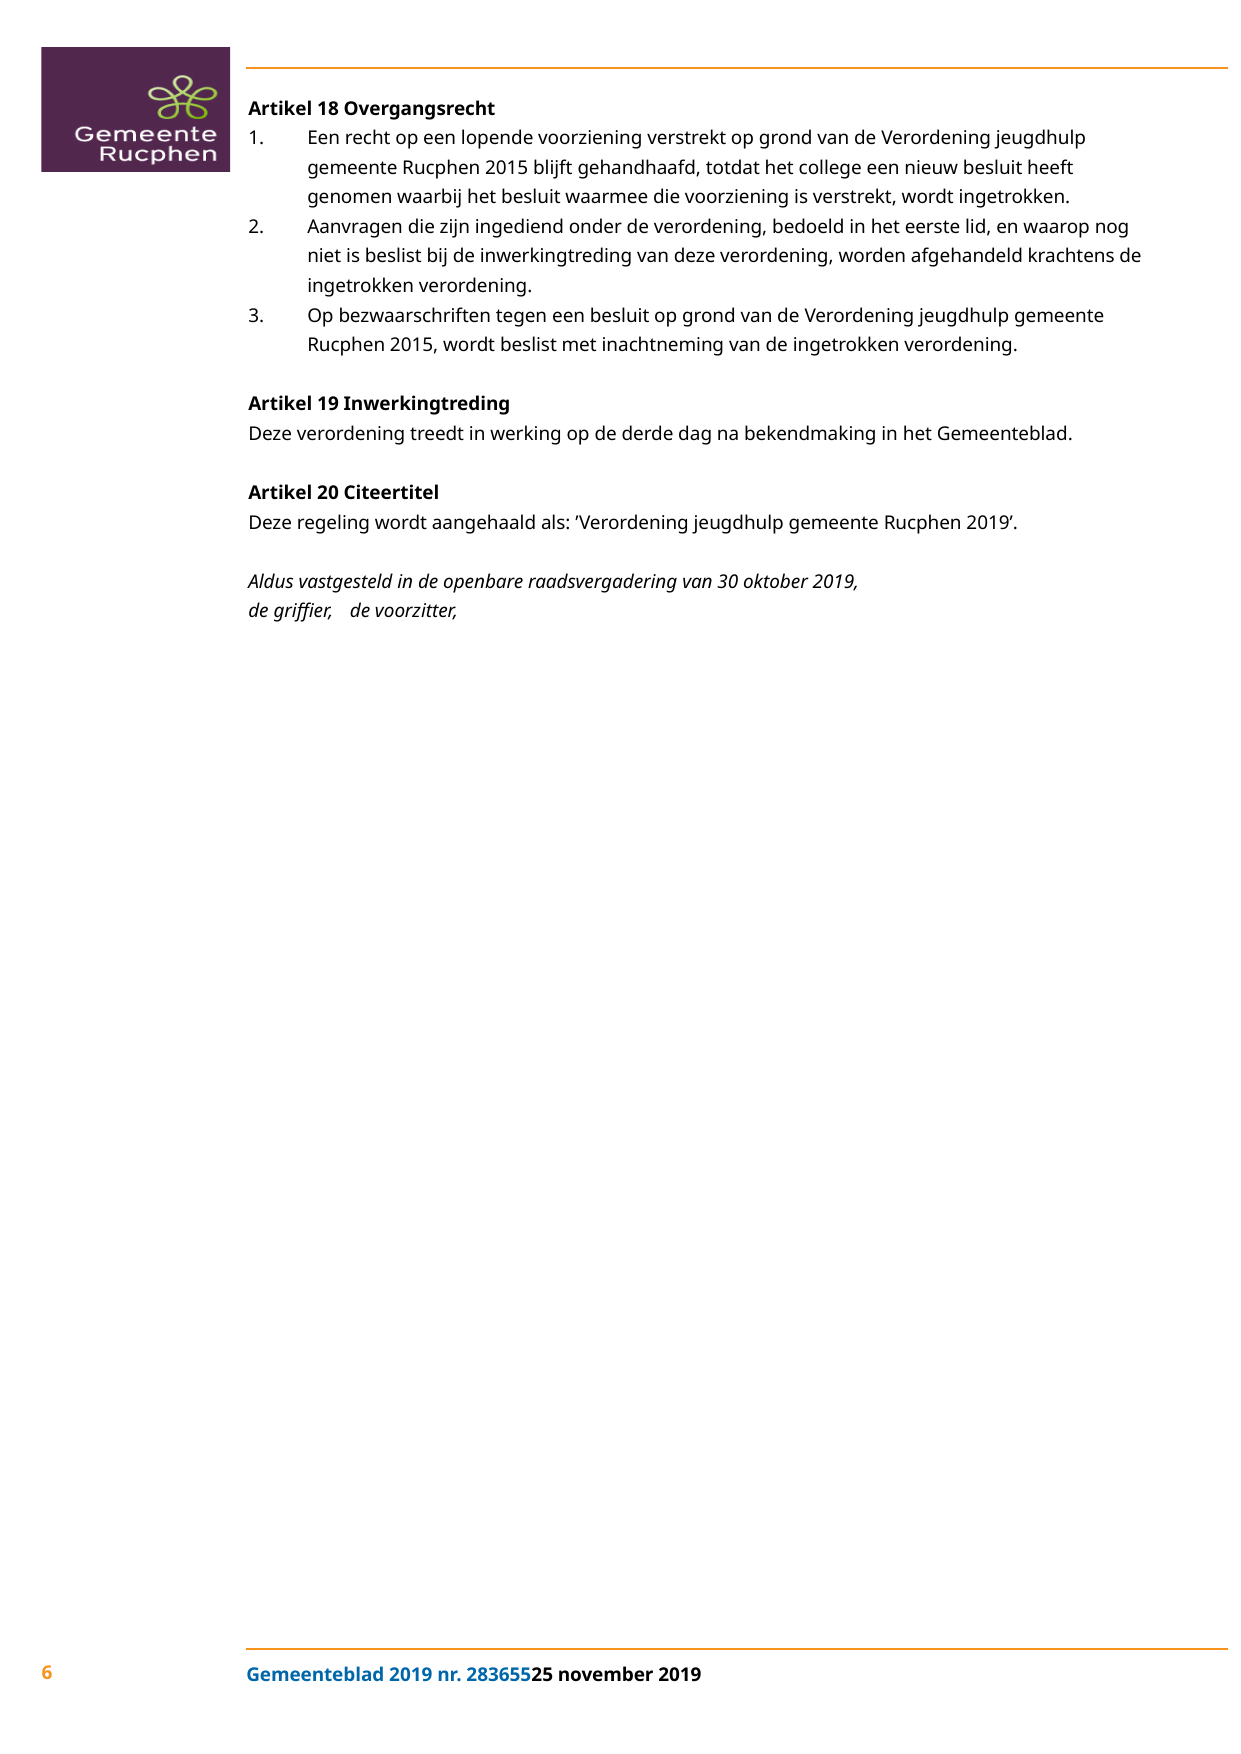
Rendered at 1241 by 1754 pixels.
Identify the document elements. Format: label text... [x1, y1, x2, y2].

list Aanvragen die zijn ingediend onder de verordening, bedoeld in het eerste lid, en waarop nog niet is beslist bij de inwerkingtreding van deze verordening, worden afgehandeld krachtens de ingetrokken verordening. [248, 213, 1152, 298]
text Aldus vastgesteld in de openbare raadsvergadering van 30 oktober 2019, [248, 568, 1152, 594]
text Deze regeling wordt aangehaald als: ’Verordening jeugdhulp gemeente Rucphen 2019’. [248, 509, 1152, 535]
text Artikel 19 Inwerkingtreding [248, 391, 1152, 416]
picture [41, 47, 231, 172]
list Een recht op een lopende voorziening verstrekt op grond van de Verordening jeugdhulp gemeente Rucphen 2015 blijft gehandhaafd, totdat het college een nieuw besluit heeft genomen waarbij het besluit waarmee die voorziening is verstrekt, wordt ingetrokken. [248, 124, 1152, 209]
list Op bezwaarschriften tegen een besluit op grond van de Verordening jeugdhulp gemeente Rucphen 2015, wordt beslist met inachtneming van de ingetrokken verordening. [248, 302, 1152, 357]
text Artikel 18 Overgangsrecht [248, 95, 1152, 121]
text Deze verordening treedt in werking op de derde dag na bekendmaking in het Gemeenteblad. [248, 420, 1152, 446]
text Artikel 20 Citeertitel [248, 479, 1152, 505]
text de griffier, de voorzitter, [248, 598, 1152, 623]
